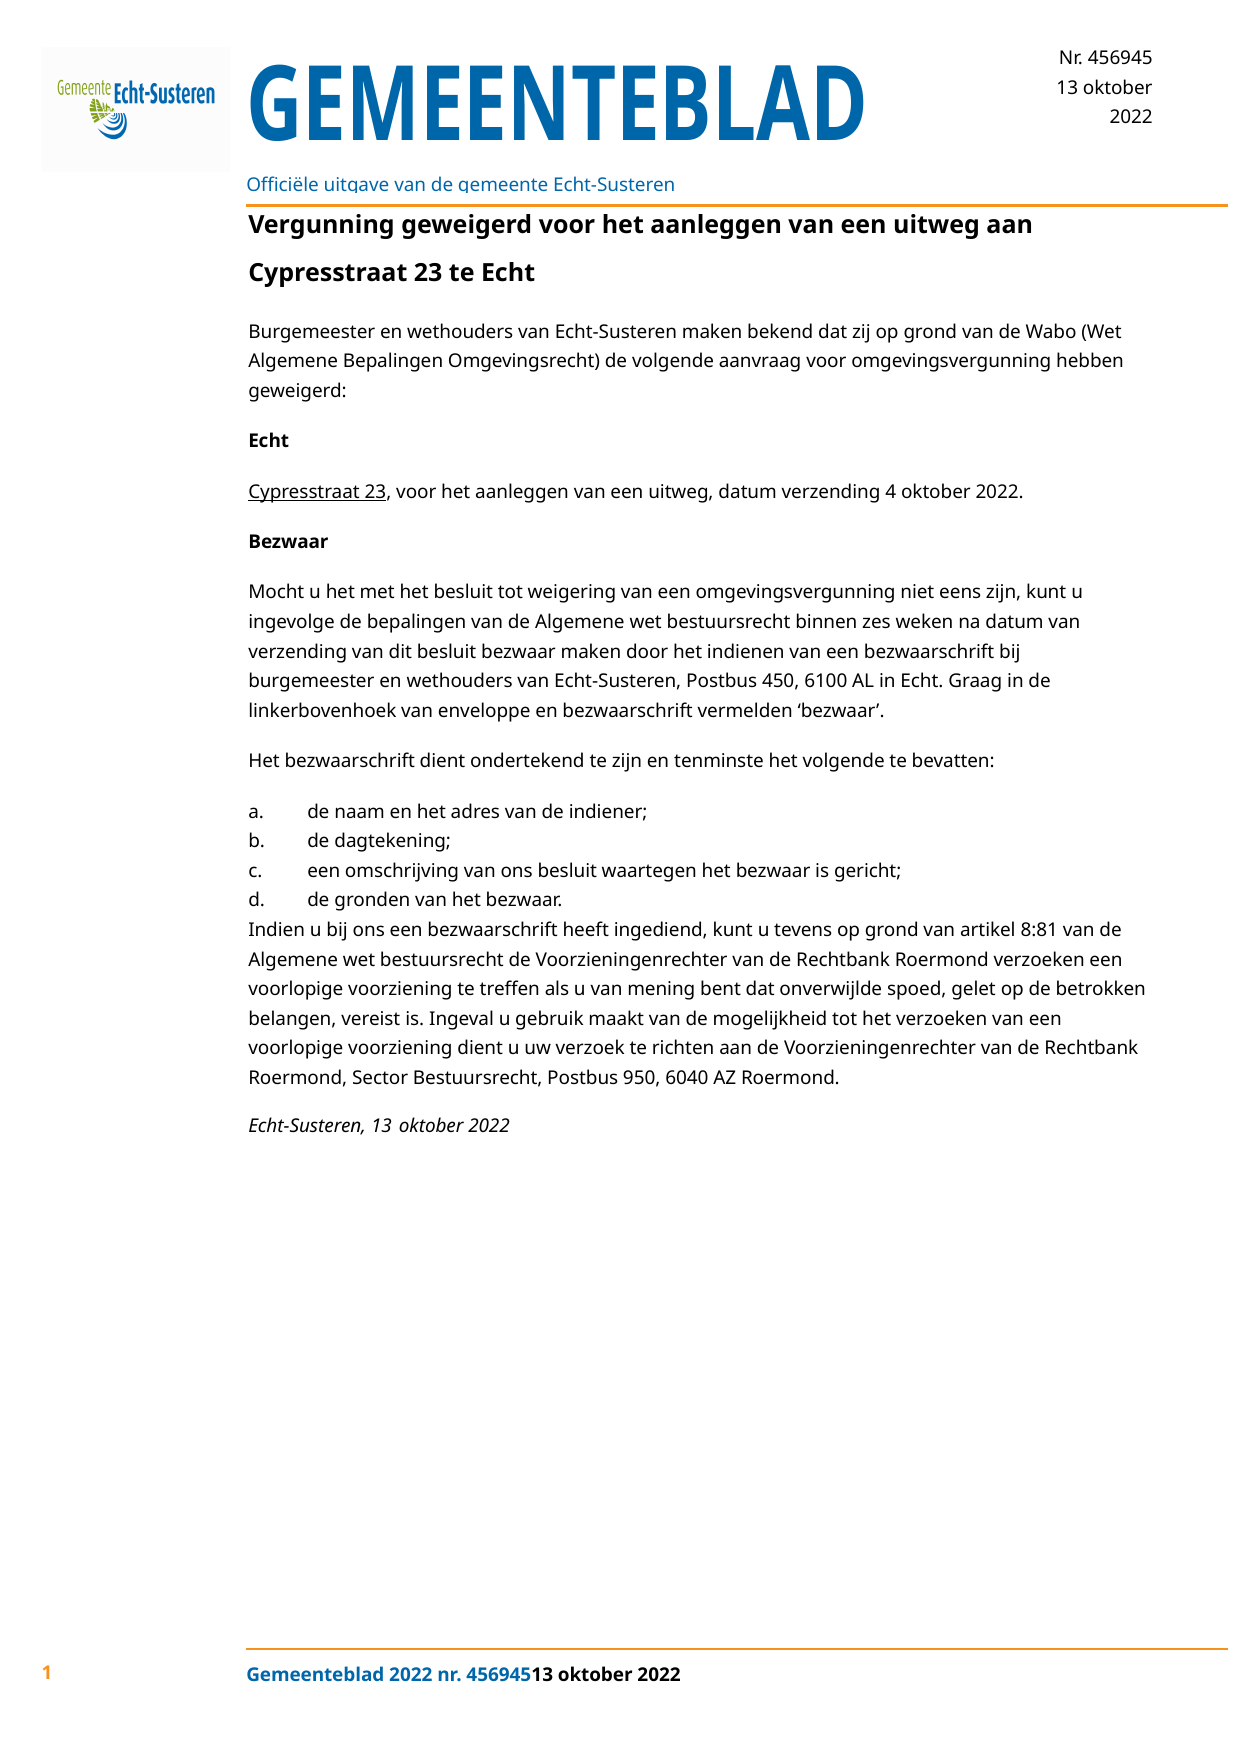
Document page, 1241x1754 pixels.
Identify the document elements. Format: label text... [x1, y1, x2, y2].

list de gronden van het bezwaar. [248, 887, 1152, 912]
picture [41, 47, 231, 172]
text Mocht u het met het besluit tot weigering van een omgevingsvergunning niet eens zijn, kunt u ingevolge de bepalingen van de Algemene wet bestuursrecht binnen zes weken na datum van verzending van dit besluit bezwaar maken door het indienen van een bezwaarschrift bij burgemeester en wethouders van Echt-Susteren, Postbus 450, 6100 AL in Echt. Graag in de linkerbovenhoek van enveloppe en bezwaarschrift vermelden ‘bezwaar’. [248, 579, 1152, 723]
text Echt [248, 427, 1152, 453]
text Vergunning geweigerd voor het aanleggen van een uitweg aan Cypresstraat 23 te Echt [248, 207, 1152, 288]
text Het bezwaarschrift dient ondertekend te zijn en tenminste het volgende te bevatten: [248, 747, 1152, 773]
list de dagtekening; [248, 827, 1152, 853]
text Cypresstraat 23, voor het aanleggen van een uitweg, datum verzending 4 oktober 2022. [248, 478, 1152, 504]
list een omschrijving van ons besluit waartegen het bezwaar is gericht; [248, 857, 1152, 883]
list de naam en het adres van de indiener; [248, 798, 1152, 824]
text Burgemeester en wethouders van Echt-Susteren maken bekend dat zij op grond van de Wabo (Wet Algemene Bepalingen Omgevingsrecht) de volgende aanvraag voor omgevingsvergunning hebben geweigerd: [248, 318, 1152, 403]
text Echt-Susteren, 13 oktober 2022 [248, 1112, 1152, 1138]
text Bezwaar [248, 528, 1152, 554]
text Indien u bij ons een bezwaarschrift heeft ingediend, kunt u tevens op grond van artikel 8:81 van de Algemene wet bestuursrecht de Voorzieningenrechter van de Rechtbank Roermond verzoeken een voorlopige voorziening te treffen als u van mening bent dat onverwijlde spoed, gelet op de betrokken belangen, vereist is. Ingeval u gebruik maakt van de mogelijkheid tot het verzoeken van een voorlopige voorziening dient u uw verzoek te richten aan de Voorzieningenrechter van de Rechtbank Roermond, Sector Bestuursrecht, Postbus 950, 6040 AZ Roermond. [248, 916, 1152, 1090]
